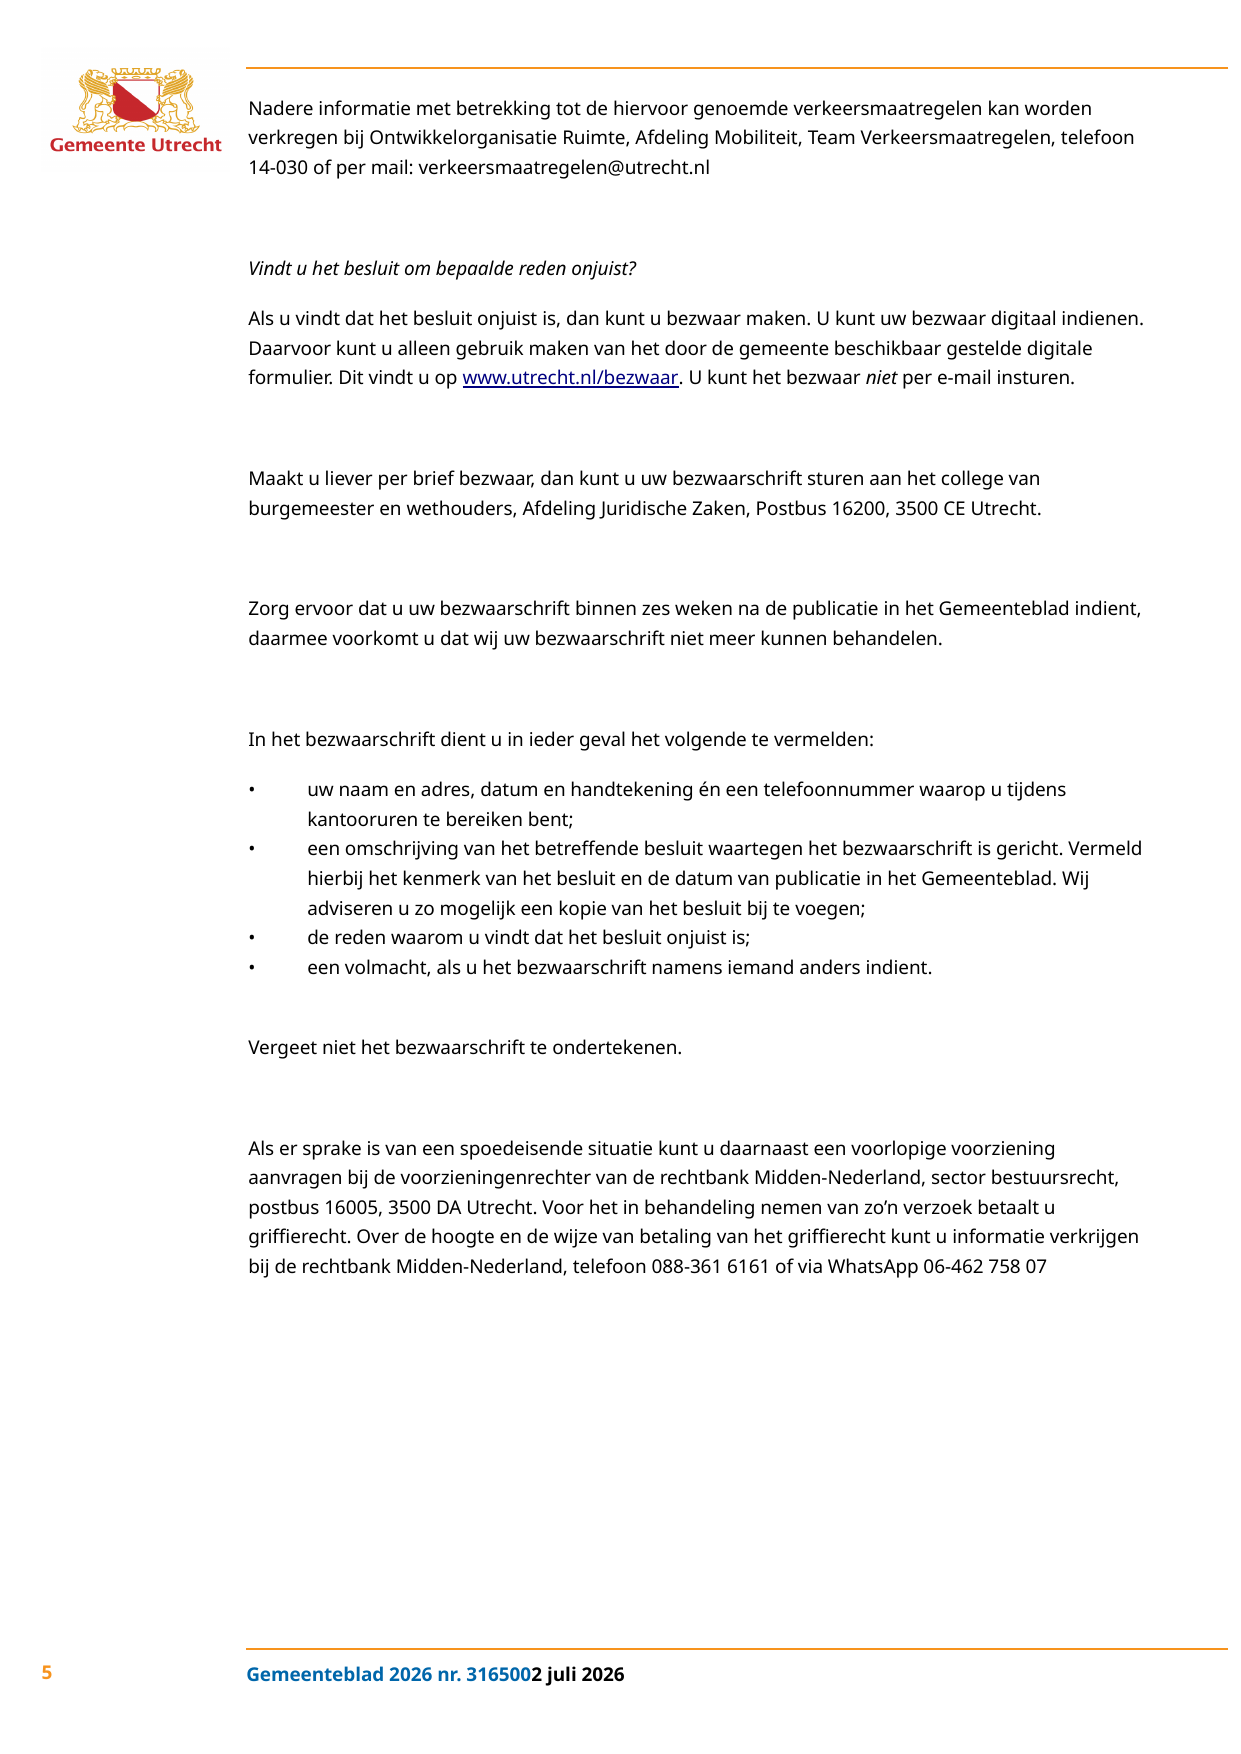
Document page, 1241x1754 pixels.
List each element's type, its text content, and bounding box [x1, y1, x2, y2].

list de reden waarom u vindt dat het besluit onjuist is; [248, 924, 1152, 950]
text Vindt u het besluit om bepaalde reden onjuist? [248, 255, 1152, 281]
list een omschrijving van het betreffende besluit waartegen het bezwaarschrift is gericht. Vermeld hierbij het kenmerk van het besluit en de datum van publicatie in het Gemeenteblad. Wij adviseren u zo mogelijk een kopie van het besluit bij te voegen; [248, 836, 1152, 921]
list een volmacht, als u het bezwaarschrift namens iemand anders indient. [248, 954, 1152, 980]
picture [41, 47, 231, 172]
text Nadere informatie met betrekking tot de hiervoor genoemde verkeersmaatregelen kan worden verkregen bij Ontwikkelorganisatie Ruimte, Afdeling Mobiliteit, Team Verkeersmaatregelen, telefoon 14-030 of per mail: verkeersmaatregelen@utrecht.nl [248, 95, 1152, 180]
text Als er sprake is van een spoedeisende situatie kunt u daarnaast een voorlopige voorziening aanvragen bij de voorzieningenrechter van de rechtbank Midden-Nederland, sector bestuursrecht, postbus 16005, 3500 DA Utrecht. Voor het in behandeling nemen van zo’n verzoek betaalt u griffierecht. Over de hoogte en de wijze van betaling van het griffierecht kunt u informatie verkrijgen bij de rechtbank Midden-Nederland, telefoon 088-361 6161 of via WhatsApp 06-462 758 07 [248, 1135, 1152, 1279]
text Zorg ervoor dat u uw bezwaarschrift binnen zes weken na de publicatie in het Gemeenteblad indient, daarmee voorkomt u dat wij uw bezwaarschrift niet meer kunnen behandelen. [248, 596, 1152, 651]
text In het bezwaarschrift dient u in ieder geval het volgende te vermelden: [248, 726, 1152, 752]
text Vergeet niet het bezwaarschrift te ondertekenen. [248, 1034, 1152, 1060]
list uw naam en adres, datum en handtekening én een telefoonnummer waarop u tijdens kantooruren te bereiken bent; [248, 776, 1152, 832]
text Als u vindt dat het besluit onjuist is, dan kunt u bezwaar maken. U kunt uw bezwaar digitaal indienen. Daarvoor kunt u alleen gebruik maken van het door de gemeente beschikbaar gestelde digitale formulier. Dit vindt u op www.utrecht.nl/bezwaar. U kunt het bezwaar niet per e-mail insturen. [248, 305, 1152, 390]
text Maakt u liever per brief bezwaar, dan kunt u uw bezwaarschrift sturen aan het college van burgemeester en wethouders, Afdeling Juridische Zaken, Postbus 16200, 3500 CE Utrecht. [248, 465, 1152, 521]
